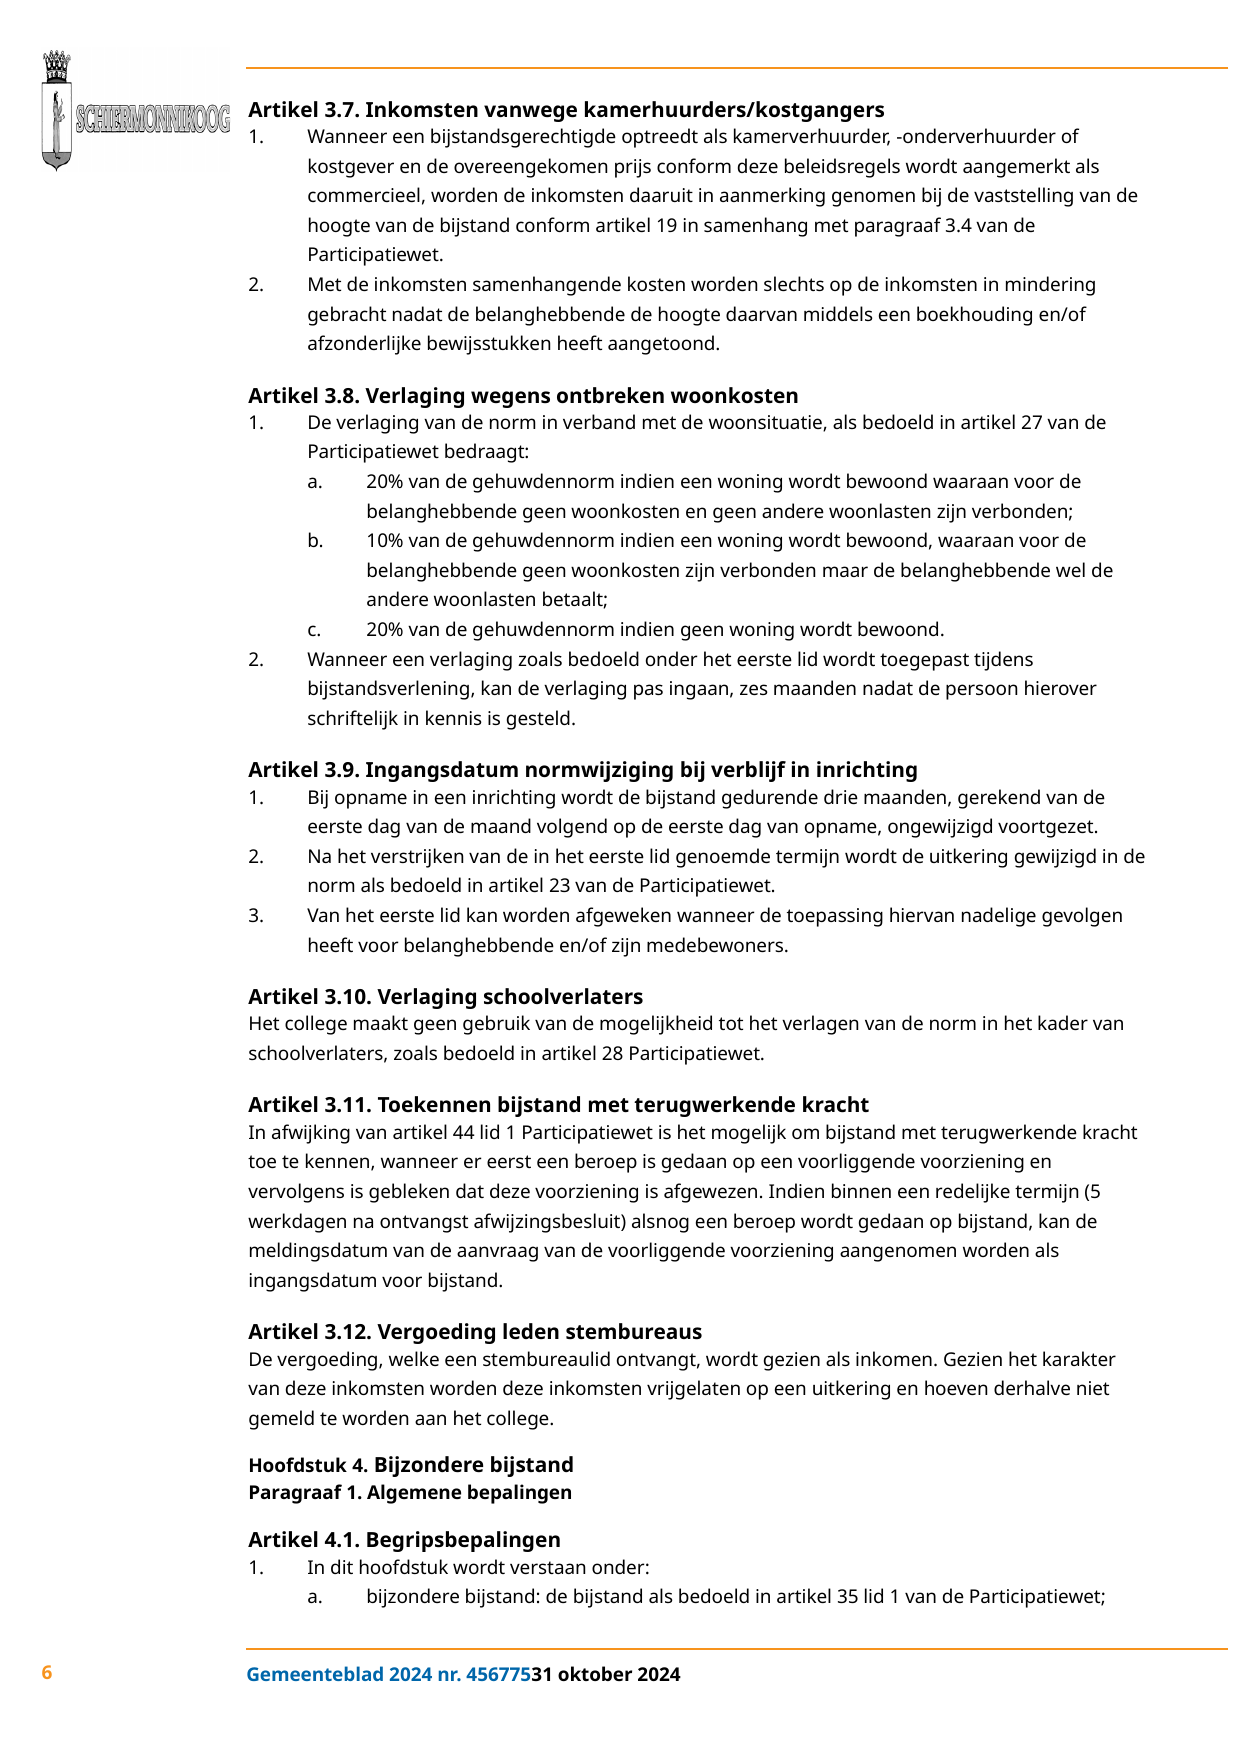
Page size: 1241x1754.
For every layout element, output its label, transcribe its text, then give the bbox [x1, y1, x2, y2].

list Na het verstrijken van de in het eerste lid genoemde termijn wordt de uitkering gewijzigd in de norm als bedoeld in artikel 23 van de Participatiewet. [248, 843, 1152, 898]
text Artikel 3.10. Verlaging schoolverlaters [248, 982, 1152, 1011]
text De vergoeding, welke een stembureaulid ontvangt, wordt gezien als inkomen. Gezien het karakter van deze inkomsten worden deze inkomsten vrijgelaten op een uitkering en hoeven derhalve niet gemeld te worden aan het college. [248, 1346, 1152, 1431]
text Artikel 3.8. Verlaging wegens ontbreken woonkosten [248, 381, 1152, 409]
picture [41, 47, 231, 172]
text Artikel 3.12. Vergoeding leden stembureaus [248, 1317, 1152, 1346]
list In dit hoofdstuk wordt verstaan onder: [248, 1554, 1152, 1580]
text Artikel 4.1. Begripsbepalingen [248, 1526, 1152, 1554]
list Wanneer een bijstandsgerechtigde optreedt als kamerverhuurder, -onderverhuurder of kostgever en de overeengekomen prijs conform deze beleidsregels wordt aangemerkt als commercieel, worden de inkomsten daaruit in aanmerking genomen bij de vaststelling van de hoogte van de bijstand conform artikel 19 in samenhang met paragraaf 3.4 van de Participatiewet. [248, 123, 1152, 267]
list bijzondere bijstand: de bijstand als bedoeld in artikel 35 lid 1 van de Participatiewet; [307, 1584, 1152, 1609]
text Paragraaf 1. Algemene bepalingen [248, 1479, 1152, 1505]
list Van het eerste lid kan worden afgeweken wanneer de toepassing hiervan nadelige gevolgen heeft voor belanghebbende en/of zijn medebewoners. [248, 902, 1152, 957]
text In afwijking van artikel 44 lid 1 Participatiewet is het mogelijk om bijstand met terugwerkende kracht toe te kennen, wanneer er eerst een beroep is gedaan op een voorliggende voorziening en vervolgens is gebleken dat deze voorziening is afgewezen. Indien binnen een redelijke termijn (5 werkdagen na ontvangst afwijzingsbesluit) alsnog een beroep wordt gedaan op bijstand, kan de meldingsdatum van de aanvraag van de voorliggende voorziening aangenomen worden als ingangsdatum voor bijstand. [248, 1119, 1152, 1293]
text Het college maakt geen gebruik van de mogelijkheid tot het verlagen van de norm in het kader van schoolverlaters, zoals bedoeld in artikel 28 Participatiewet. [248, 1011, 1152, 1066]
list Wanneer een verlaging zoals bedoeld onder het eerste lid wordt toegepast tijdens bijstandsverlening, kan de verlaging pas ingaan, zes maanden nadat de persoon hierover schriftelijk in kennis is gesteld. [248, 646, 1152, 731]
text Artikel 3.7. Inkomsten vanwege kamerhuurders/kostgangers [248, 95, 1152, 123]
text Hoofdstuk 4. Bijzondere bijstand [248, 1451, 1152, 1479]
list 10% van de gehuwdennorm indien een woning wordt bewoond, waaraan voor de belanghebbende geen woonkosten zijn verbonden maar de belanghebbende wel de andere woonlasten betaalt; [307, 527, 1152, 612]
list Bij opname in een inrichting wordt de bijstand gedurende drie maanden, gerekend van de eerste dag van de maand volgend op de eerste dag van opname, ongewijzigd voortgezet. [248, 784, 1152, 839]
list De verlaging van de norm in verband met de woonsituatie, als bedoeld in artikel 27 van de Participatiewet bedraagt: [248, 409, 1152, 464]
list Met de inkomsten samenhangende kosten worden slechts op de inkomsten in mindering gebracht nadat de belanghebbende de hoogte daarvan middels een boekhouding en/of afzonderlijke bewijsstukken heeft aangetoond. [248, 271, 1152, 356]
list 20% van de gehuwdennorm indien een woning wordt bewoond waaraan voor de belanghebbende geen woonkosten en geen andere woonlasten zijn verbonden; [307, 468, 1152, 524]
text Artikel 3.11. Toekennen bijstand met terugwerkende kracht [248, 1091, 1152, 1119]
text Artikel 3.9. Ingangsdatum normwijziging bij verblijf in inrichting [248, 755, 1152, 784]
list 20% van de gehuwdennorm indien geen woning wordt bewoond. [307, 616, 1152, 642]
